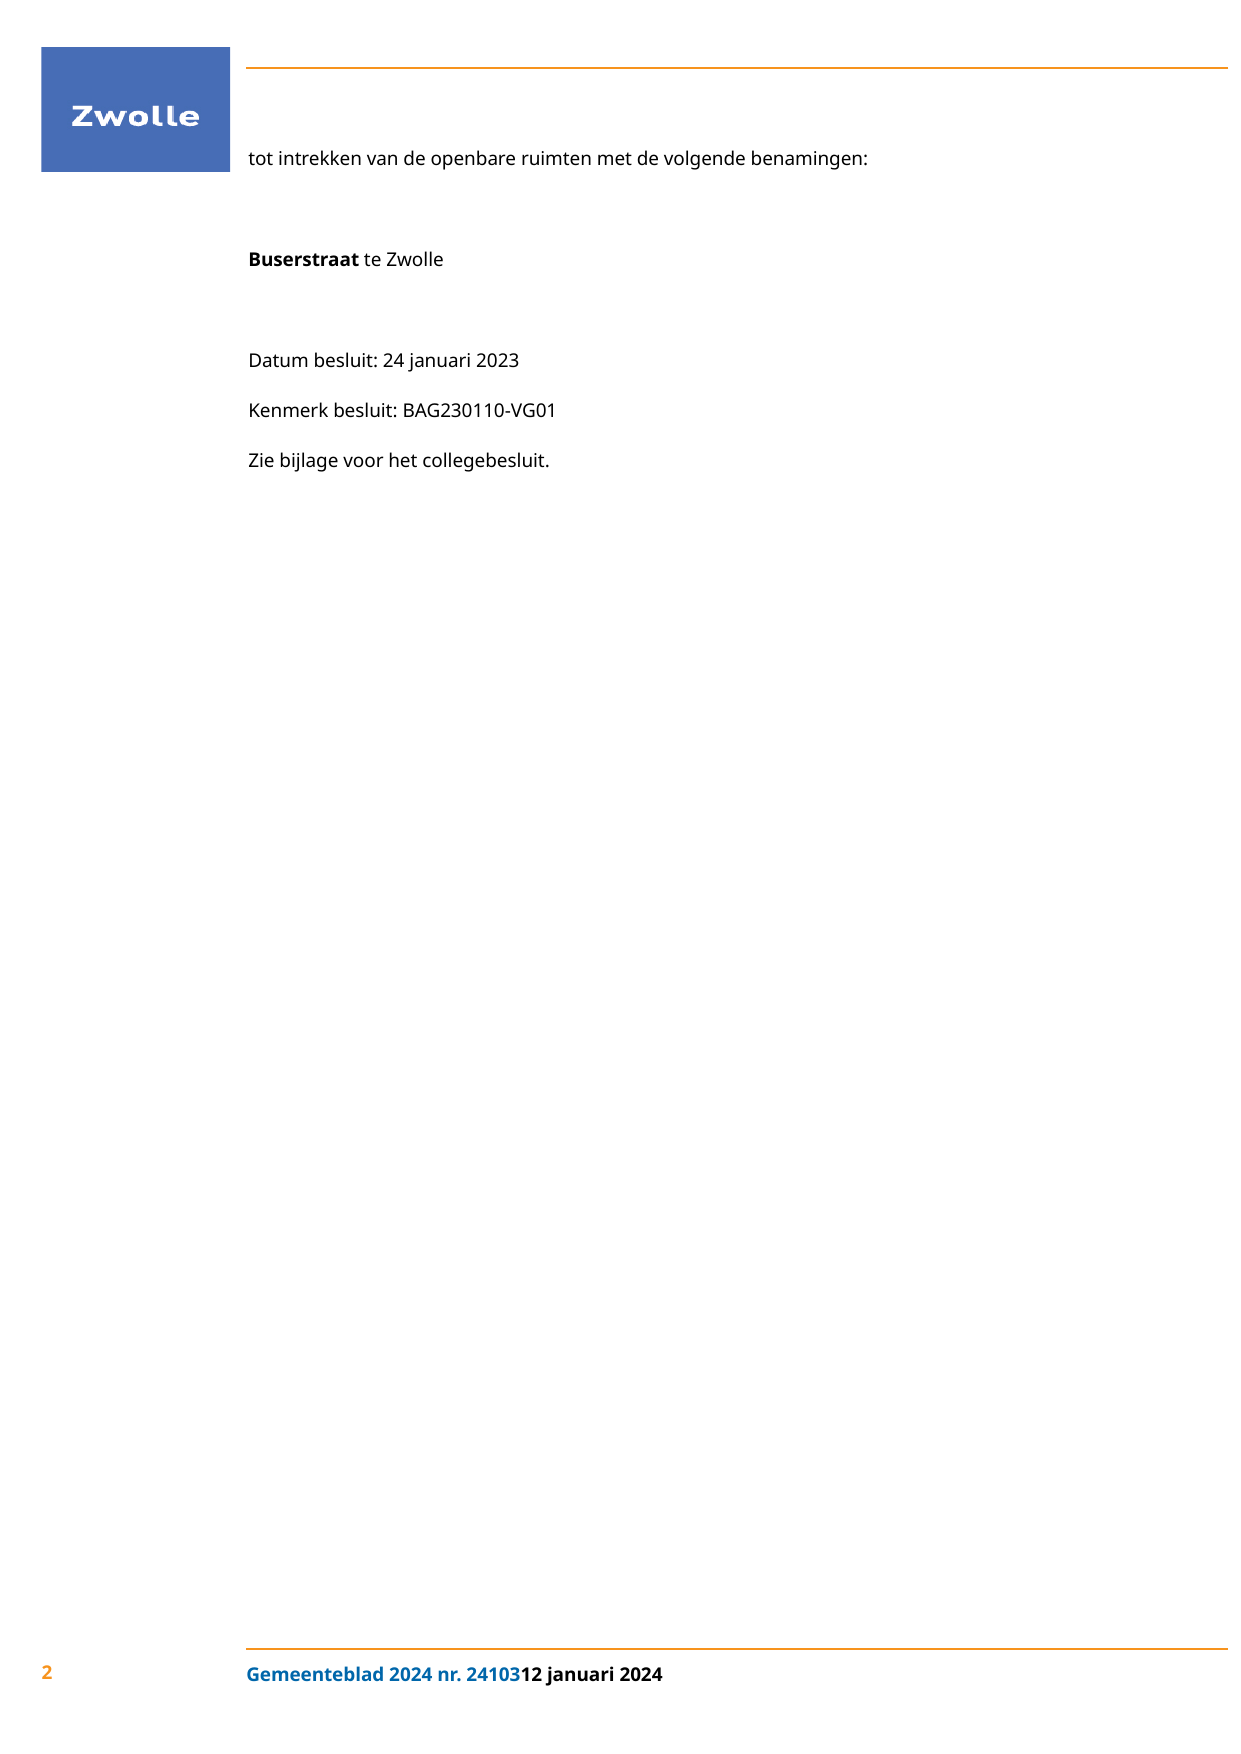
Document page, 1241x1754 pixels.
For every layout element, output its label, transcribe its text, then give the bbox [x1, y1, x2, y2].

text Kenmerk besluit: BAG230110-VG01 [248, 397, 1152, 423]
text tot intrekken van de openbare ruimten met de volgende benamingen: [248, 145, 1152, 171]
text Zie bijlage voor het collegebesluit. [248, 448, 1152, 473]
text Datum besluit: 24 januari 2023 [248, 347, 1152, 373]
text Buserstraat te Zwolle [248, 246, 1152, 272]
picture [41, 47, 231, 172]
